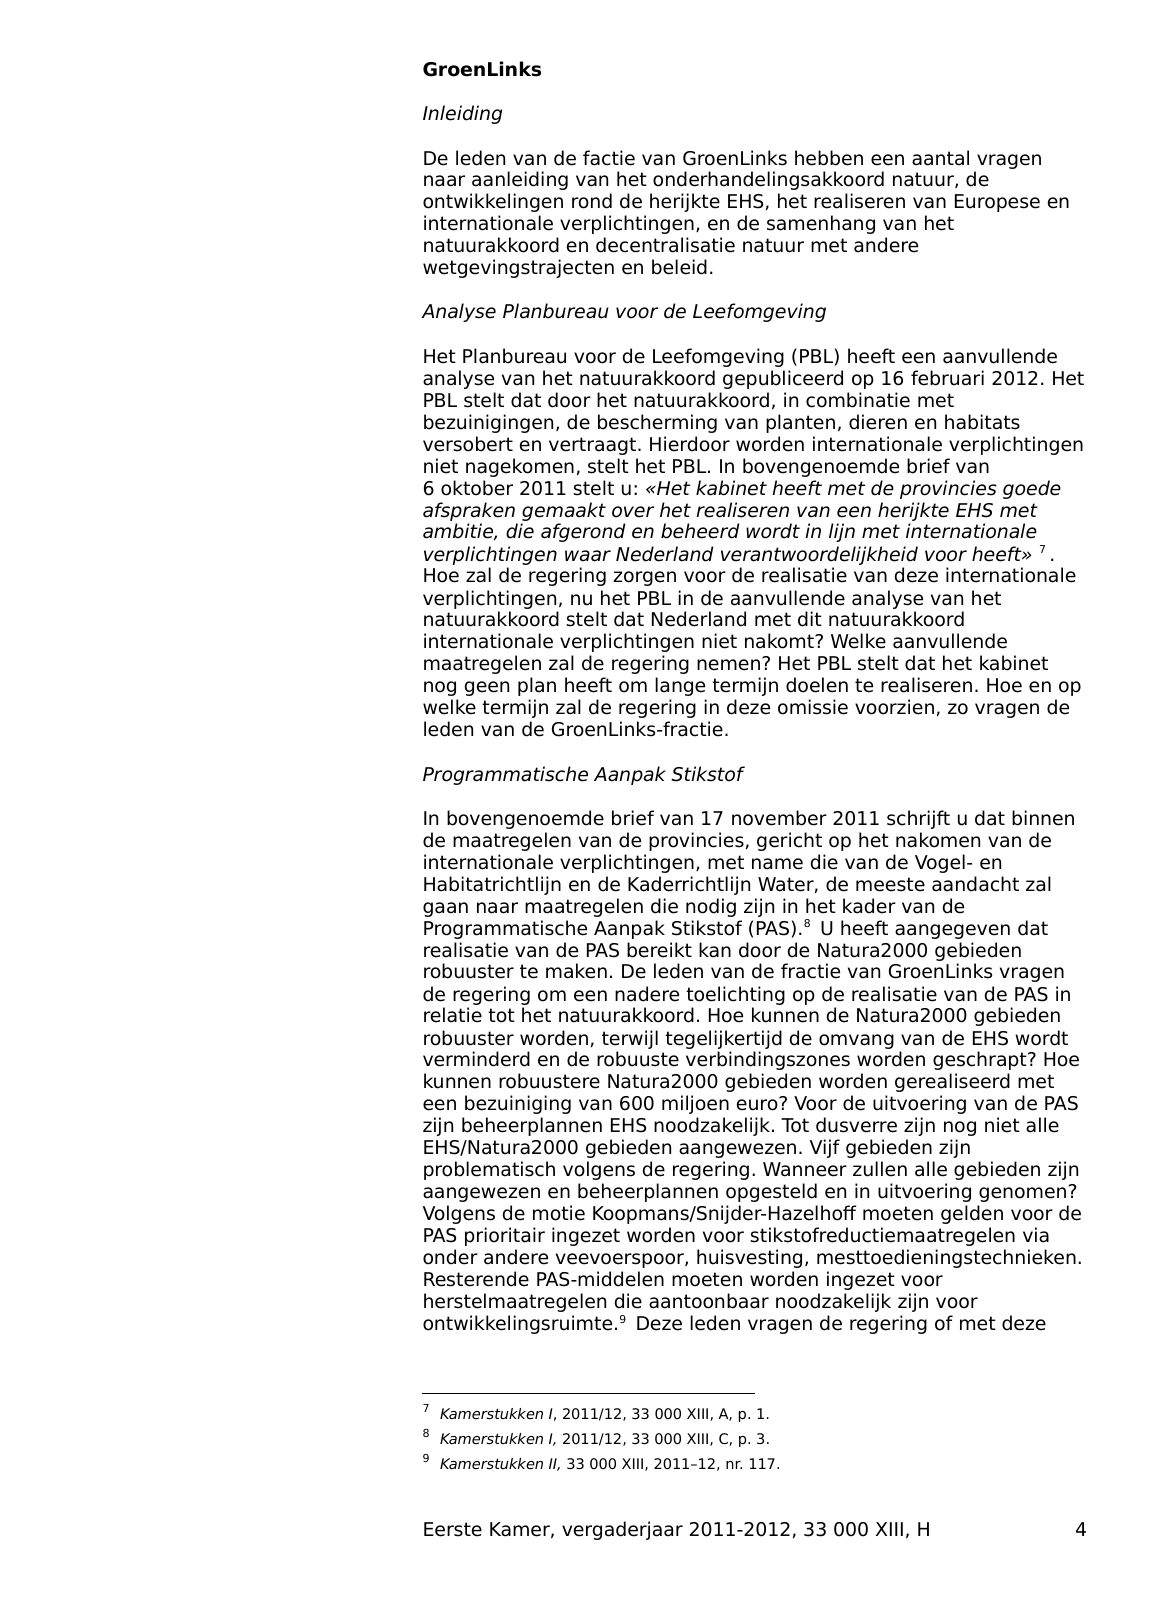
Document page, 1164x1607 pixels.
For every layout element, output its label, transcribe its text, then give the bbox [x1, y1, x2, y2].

subtitle Analyse Planbureau voor de Leefomgeving [422, 301, 1087, 323]
subtitle Programmatische Aanpak Stikstof [422, 763, 1087, 785]
text Het Planbureau voor de Leefomgeving (PBL) heeft een aanvullende analyse van het natuurakkoord gepubliceerd op 16 februari 2012. Het PBL stelt dat door het natuurakkoord, in combinatie met bezuinigingen, de bescherming van planten, dieren en habitats versobert en vertraagt. Hierdoor worden internationale verplichtingen niet nagekomen, stelt het PBL. In bovengenoemde brief van 6 oktober 2011 stelt u: «Het kabinet heeft met de provincies goede afspraken gemaakt over het realiseren van een herijkte EHS met ambitie, die afgerond en beheerd wordt in lijn met internationale verplichtingen waar Nederland verantwoordelijkheid voor heeft» . Hoe zal de regering zorgen voor de realisatie van deze internationale verplichtingen, nu het PBL in de aanvullende analyse van het natuurakkoord stelt dat Nederland met dit natuurakkoord internationale verplichtingen niet nakomt? Welke aanvullende maatregelen zal de regering nemen? Het PBL stelt dat het kabinet nog geen plan heeft om lange termijn doelen te realiseren. Hoe en op welke termijn zal de regering in deze omissie voorzien, zo vragen de leden van de GroenLinks-fractie. [422, 346, 1087, 741]
text Kamerstukken I, 2011/12, 33 000 XIII, A, p. 1. [422, 1402, 1087, 1424]
text Kamerstukken I, 2011/12, 33 000 XIII, C, p. 3. [422, 1427, 1087, 1449]
subtitle GroenLinks [422, 59, 1087, 81]
text De leden van de factie van GroenLinks hebben een aantal vragen naar aanleiding van het onderhandelingsakkoord natuur, de ontwikkelingen rond de herijkte EHS, het realiseren van Europese en internationale verplichtingen, en de samenhang van het natuurakkoord en decentralisatie natuur met andere wetgevingstrajecten en beleid. [422, 147, 1087, 279]
subtitle Inleiding [422, 103, 1087, 125]
text Kamerstukken II, 33 000 XIII, 2011–12, nr. 117. [422, 1452, 1087, 1474]
text In bovengenoemde brief van 17 november 2011 schrijft u dat binnen de maatregelen van de provincies, gericht op het nakomen van de internationale verplichtingen, met name die van de Vogel- en Habitatrichtlijn en de Kaderrichtlijn Water, de meeste aandacht zal gaan naar maatregelen die nodig zijn in het kader van de Programmatische Aanpak Stikstof (PAS). U heeft aangegeven dat realisatie van de PAS bereikt kan door de Natura2000 gebieden robuuster te maken. De leden van de fractie van GroenLinks vragen de regering om een nadere toelichting op de realisatie van de PAS in relatie tot het natuurakkoord. Hoe kunnen de Natura2000 gebieden robuuster worden, terwijl tegelijkertijd de omvang van de EHS wordt verminderd en de robuuste verbindingszones worden geschrapt? Hoe kunnen robuustere Natura2000 gebieden worden gerealiseerd met een bezuiniging van 600 miljoen euro? Voor de uitvoering van de PAS zijn beheerplannen EHS noodzakelijk. Tot dusverre zijn nog niet alle EHS/Natura2000 gebieden aangewezen. Vijf gebieden zijn problematisch volgens de regering. Wanneer zullen alle gebieden zijn aangewezen en beheerplannen opgesteld en in uitvoering genomen? Volgens de motie Koopmans/Snijder-Hazelhoff moeten gelden voor de PAS prioritair ingezet worden voor stikstofreductiemaatregelen via onder andere veevoerspoor, huisvesting, mesttoedieningstechnieken. Resterende PAS-middelen moeten worden ingezet voor herstelmaatregelen die aantoonbaar noodzakelijk zijn voor ontwikkelingsruimte. Deze leden vragen de regering of met deze [422, 808, 1087, 1335]
